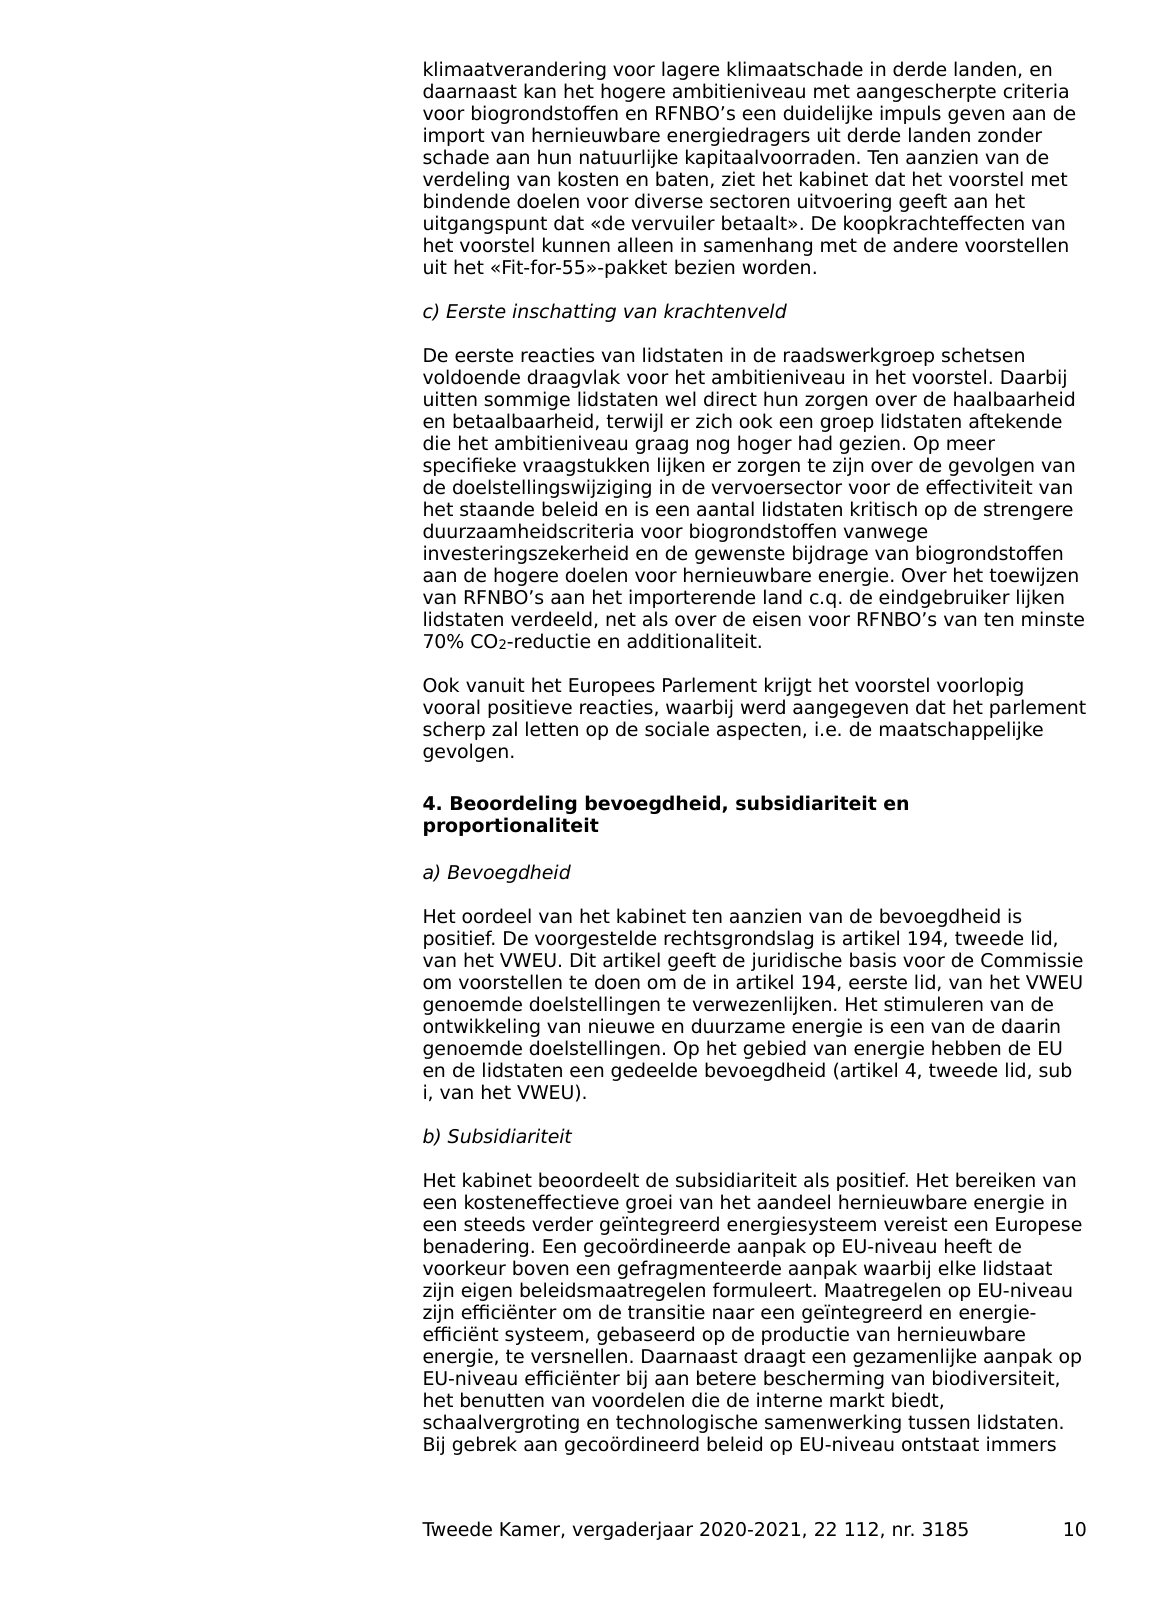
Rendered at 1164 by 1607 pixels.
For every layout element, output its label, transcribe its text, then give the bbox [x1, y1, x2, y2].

subtitle 4. Beoordeling bevoegdheid, subsidiariteit en proportionaliteit [422, 793, 1087, 837]
text Het oordeel van het kabinet ten aanzien van de bevoegdheid is positief. De voorgestelde rechtsgrondslag is artikel 194, tweede lid, van het VWEU. Dit artikel geeft de juridische basis voor de Commissie om voorstellen te doen om de in artikel 194, eerste lid, van het VWEU genoemde doelstellingen te verwezenlijken. Het stimuleren van de ontwikkeling van nieuwe en duurzame energie is een van de daarin genoemde doelstellingen. Op het gebied van energie hebben de EU en de lidstaten een gedeelde bevoegdheid (artikel 4, tweede lid, sub i, van het VWEU). [422, 906, 1087, 1104]
subtitle b) Subsidiariteit [422, 1126, 1087, 1148]
subtitle a) Bevoegdheid [422, 862, 1087, 884]
subtitle c) Eerste inschatting van krachtenveld [422, 301, 1087, 323]
text Het kabinet beoordeelt de subsidiariteit als positief. Het bereiken van een kosteneffectieve groei van het aandeel hernieuwbare energie in een steeds verder geïntegreerd energiesysteem vereist een Europese benadering. Een gecoördineerde aanpak op EU-niveau heeft de voorkeur boven een gefragmenteerde aanpak waarbij elke lidstaat zijn eigen beleidsmaatregelen formuleert. Maatregelen op EU-niveau zijn efficiënter om de transitie naar een geïntegreerd en energie-efficiënt systeem, gebaseerd op de productie van hernieuwbare energie, te versnellen. Daarnaast draagt een gezamenlijke aanpak op EU-niveau efficiënter bij aan betere bescherming van biodiversiteit, het benutten van voordelen die de interne markt biedt, schaalvergroting en technologische samenwerking tussen lidstaten. Bij gebrek aan gecoördineerd beleid op EU-niveau ontstaat immers [422, 1170, 1087, 1456]
text Ook vanuit het Europees Parlement krijgt het voorstel voorlopig vooral positieve reacties, waarbij werd aangegeven dat het parlement scherp zal letten op de sociale aspecten, i.e. de maatschappelijke gevolgen. [422, 675, 1087, 763]
text klimaatverandering voor lagere klimaatschade in derde landen, en daarnaast kan het hogere ambitieniveau met aangescherpte criteria voor biogrondstoffen en RFNBO’s een duidelijke impuls geven aan de import van hernieuwbare energiedragers uit derde landen zonder schade aan hun natuurlijke kapitaalvoorraden. Ten aanzien van de verdeling van kosten en baten, ziet het kabinet dat het voorstel met bindende doelen voor diverse sectoren uitvoering geeft aan het uitgangspunt dat «de vervuiler betaalt». De koopkrachteffecten van het voorstel kunnen alleen in samenhang met de andere voorstellen uit het «Fit-for-55»-pakket bezien worden. [422, 59, 1087, 279]
text De eerste reacties van lidstaten in de raadswerkgroep schetsen voldoende draagvlak voor het ambitieniveau in het voorstel. Daarbij uitten sommige lidstaten wel direct hun zorgen over de haalbaarheid en betaalbaarheid, terwijl er zich ook een groep lidstaten aftekende die het ambitieniveau graag nog hoger had gezien. Op meer specifieke vraagstukken lijken er zorgen te zijn over de gevolgen van de doelstellingswijziging in de vervoersector voor de effectiviteit van het staande beleid en is een aantal lidstaten kritisch op de strengere duurzaamheidscriteria voor biogrondstoffen vanwege investeringszekerheid en de gewenste bijdrage van biogrondstoffen aan de hogere doelen voor hernieuwbare energie. Over het toewijzen van RFNBO’s aan het importerende land c.q. de eindgebruiker lijken lidstaten verdeeld, net als over de eisen voor RFNBO’s van ten minste 70% CO2-reductie en additionaliteit. [422, 345, 1087, 653]
